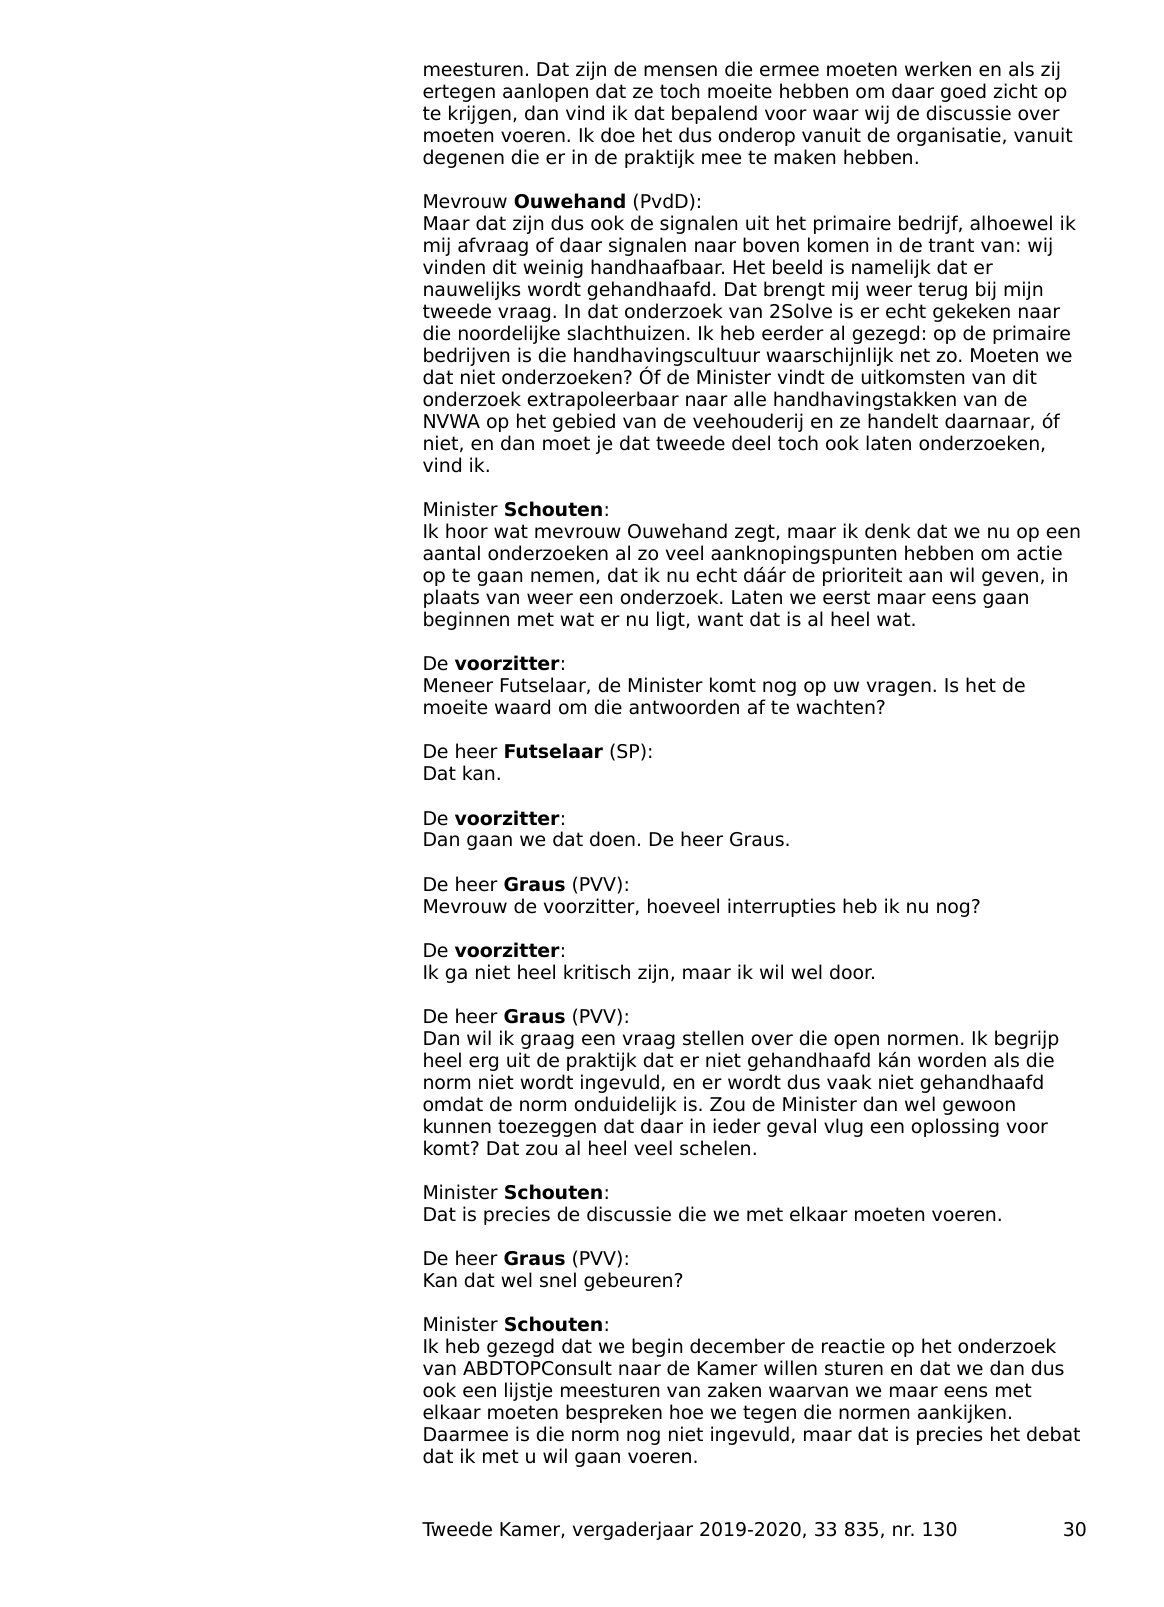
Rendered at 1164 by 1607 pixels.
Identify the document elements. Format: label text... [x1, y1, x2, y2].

text Kan dat wel snel gebeuren? [422, 1270, 1087, 1292]
text Mevrouw de voorzitter, hoeveel interrupties heb ik nu nog? [422, 896, 1087, 917]
text Dat is precies de discussie die we met elkaar moeten voeren. [422, 1204, 1087, 1226]
text Ik hoor wat mevrouw Ouwehand zegt, maar ik denk dat we nu op een aantal onderzoeken al zo veel aanknopingspunten hebben om actie op te gaan nemen, dat ik nu echt dáár de prioriteit aan wil geven, in plaats van weer een onderzoek. Laten we eerst maar eens gaan beginnen met wat er nu ligt, want dat is al heel wat. [422, 521, 1087, 631]
text Dan wil ik graag een vraag stellen over die open normen. Ik begrijp heel erg uit de praktijk dat er niet gehandhaafd kán worden als die norm niet wordt ingevuld, en er wordt dus vaak niet gehandhaafd omdat de norm onduidelijk is. Zou de Minister dan wel gewoon kunnen toezeggen dat daar in ieder geval vlug een oplossing voor komt? Dat zou al heel veel schelen. [422, 1028, 1087, 1160]
text Maar dat zijn dus ook de signalen uit het primaire bedrijf, alhoewel ik mij afvraag of daar signalen naar boven komen in de trant van: wij vinden dit weinig handhaafbaar. Het beeld is namelijk dat er nauwelijks wordt gehandhaafd. Dat brengt mij weer terug bij mijn tweede vraag. In dat onderzoek van 2Solve is er echt gekeken naar die noordelijke slachthuizen. Ik heb eerder al gezegd: op de primaire bedrijven is die handhavingscultuur waarschijnlijk net zo. Moeten we dat niet onderzoeken? Óf de Minister vindt de uitkomsten van dit onderzoek extrapoleerbaar naar alle handhavingstakken van de NVWA op het gebied van de veehouderij en ze handelt daarnaar, óf niet, en dan moet je dat tweede deel toch ook laten onderzoeken, vind ik. [422, 213, 1087, 477]
text De voorzitter: [422, 653, 1087, 675]
text De heer Futselaar (SP): [422, 741, 1087, 763]
text De heer Graus (PVV): [422, 873, 1087, 896]
text De heer Graus (PVV): [422, 1006, 1087, 1028]
text Ik ga niet heel kritisch zijn, maar ik wil wel door. [422, 962, 1087, 984]
text Dan gaan we dat doen. De heer Graus. [422, 829, 1087, 851]
text De voorzitter: [422, 807, 1087, 829]
text Minister Schouten: [422, 1314, 1087, 1336]
text Ik heb gezegd dat we begin december de reactie op het onderzoek van ABDTOPConsult naar de Kamer willen sturen en dat we dan dus ook een lijstje meesturen van zaken waarvan we maar eens met elkaar moeten bespreken hoe we tegen die normen aankijken. Daarmee is die norm nog niet ingevuld, maar dat is precies het debat dat ik met u wil gaan voeren. [422, 1336, 1087, 1468]
text Minister Schouten: [422, 1182, 1087, 1204]
text Minister Schouten: [422, 499, 1087, 521]
text Meneer Futselaar, de Minister komt nog op uw vragen. Is het de moeite waard om die antwoorden af te wachten? [422, 675, 1087, 719]
text Mevrouw Ouwehand (PvdD): [422, 191, 1087, 213]
text De heer Graus (PVV): [422, 1248, 1087, 1270]
text meesturen. Dat zijn de mensen die ermee moeten werken en als zij ertegen aanlopen dat ze toch moeite hebben om daar goed zicht op te krijgen, dan vind ik dat bepalend voor waar wij de discussie over moeten voeren. Ik doe het dus onderop vanuit de organisatie, vanuit degenen die er in de praktijk mee te maken hebben. [422, 59, 1087, 169]
text De voorzitter: [422, 940, 1087, 962]
text Dat kan. [422, 763, 1087, 785]
